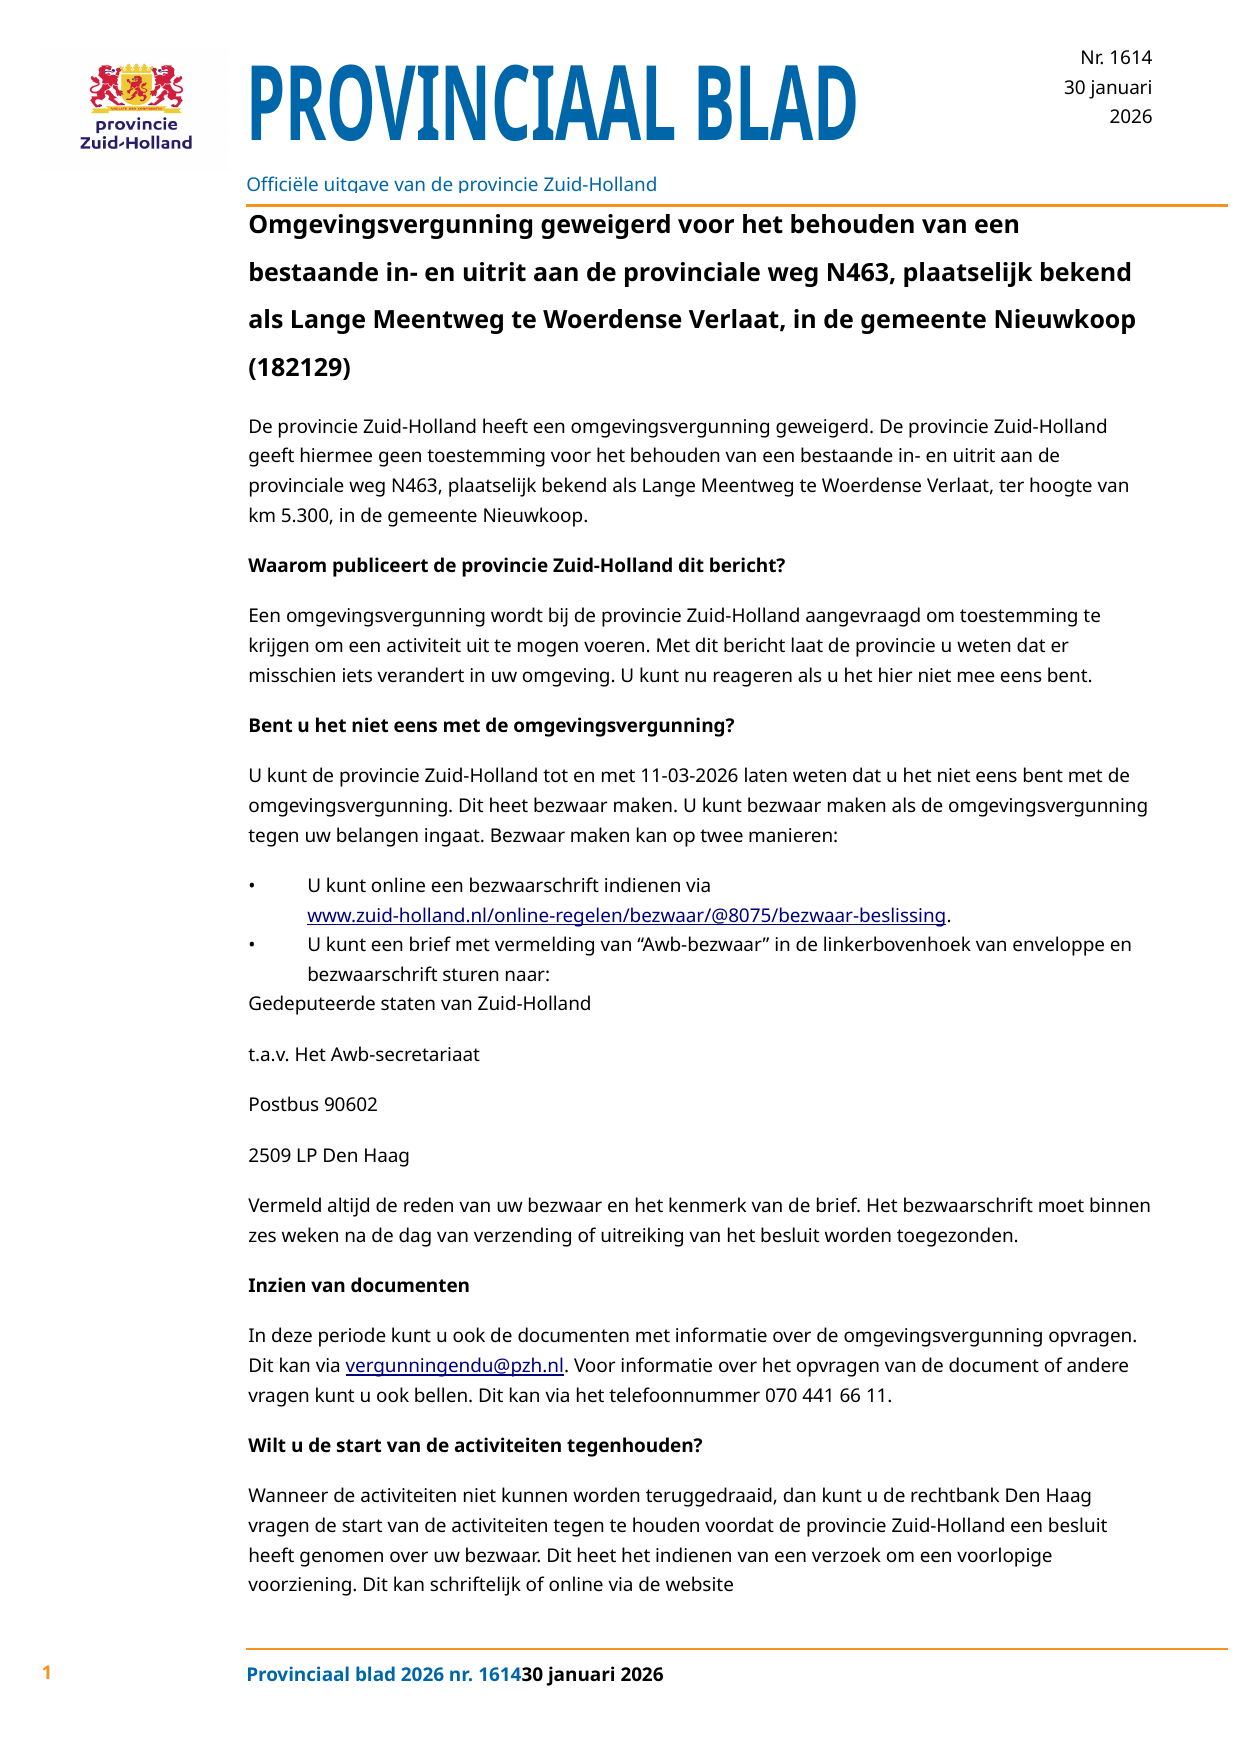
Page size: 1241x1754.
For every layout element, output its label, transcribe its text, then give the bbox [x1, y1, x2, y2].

list U kunt online een bezwaarschrift indienen via www.zuid-holland.nl/online-regelen/bezwaar/@8075/bezwaar-beslissing. [248, 872, 1152, 928]
text Bent u het niet eens met de omgevingsvergunning? [248, 712, 1152, 738]
text Omgevingsvergunning geweigerd voor het behouden van een bestaande in- en uitrit aan de provinciale weg N463, plaatselijk bekend als Lange Meentweg te Woerdense Verlaat, in de gemeente Nieuwkoop (182129) [248, 207, 1152, 384]
picture [41, 47, 231, 172]
text Inzien van documenten [248, 1272, 1152, 1298]
text Gedeputeerde staten van Zuid-Holland [248, 991, 1152, 1016]
text t.a.v. Het Awb-secretariaat [248, 1041, 1152, 1067]
text Vermeld altijd de reden van uw bezwaar en het kenmerk van de brief. Het bezwaarschrift moet binnen zes weken na de dag van verzending of uitreiking van het besluit worden toegezonden. [248, 1192, 1152, 1248]
text Postbus 90602 [248, 1091, 1152, 1117]
text Een omgevingsvergunning wordt bij de provincie Zuid-Holland aangevraagd om toestemming te krijgen om een activiteit uit te mogen voeren. Met dit bericht laat de provincie u weten dat er misschien iets verandert in uw omgeving. U kunt nu reageren als u het hier niet mee eens bent. [248, 603, 1152, 688]
text Wanneer de activiteiten niet kunnen worden teruggedraaid, dan kunt u de rechtbank Den Haag vragen de start van de activiteiten tegen te houden voordat de provincie Zuid-Holland een besluit heeft genomen over uw bezwaar. Dit heet het indienen van een verzoek om een voorlopige voorziening. Dit kan schriftelijk of online via de website [248, 1483, 1152, 1597]
text In deze periode kunt u ook de documenten met informatie over de omgevingsvergunning opvragen. Dit kan via vergunningendu@pzh.nl. Voor informatie over het opvragen van de document of andere vragen kunt u ook bellen. Dit kan via het telefoonnummer 070 441 66 11. [248, 1323, 1152, 1408]
text De provincie Zuid-Holland heeft een omgevingsvergunning geweigerd. De provincie Zuid-Holland geeft hiermee geen toestemming voor het behouden van een bestaande in- en uitrit aan de provinciale weg N463, plaatselijk bekend als Lange Meentweg te Woerdense Verlaat, ter hoogte van km 5.300, in de gemeente Nieuwkoop. [248, 413, 1152, 528]
text 2509 LP Den Haag [248, 1142, 1152, 1168]
text Waarom publiceert de provincie Zuid-Holland dit bericht? [248, 552, 1152, 578]
text U kunt de provincie Zuid-Holland tot en met 11-03-2026 laten weten dat u het niet eens bent met de omgevingsvergunning. Dit heet bezwaar maken. U kunt bezwaar maken als de omgevingsvergunning tegen uw belangen ingaat. Bezwaar maken kan op twee manieren: [248, 763, 1152, 848]
text Wilt u de start van de activiteiten tegenhouden? [248, 1432, 1152, 1458]
list U kunt een brief met vermelding van “Awb-bezwaar” in de linkerbovenhoek van enveloppe en bezwaarschrift sturen naar: [248, 931, 1152, 987]
